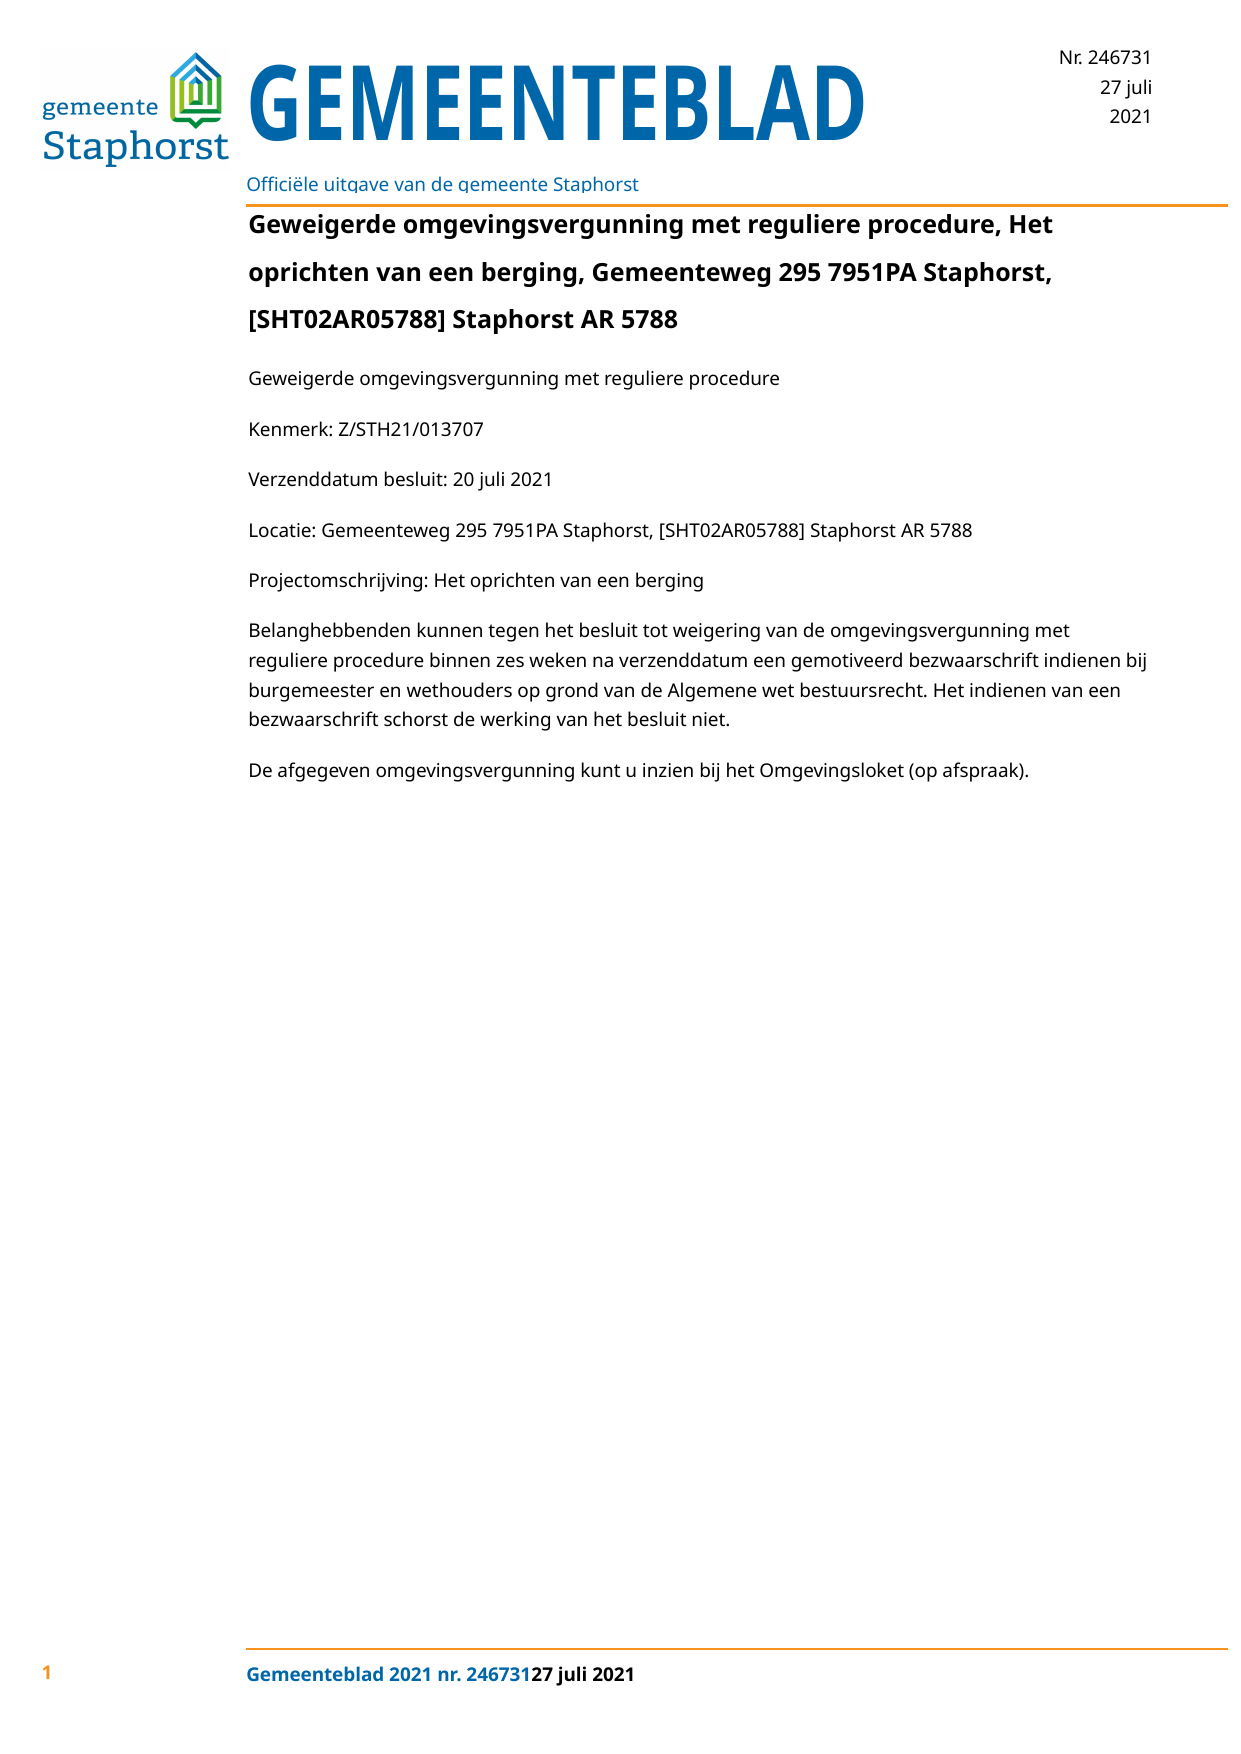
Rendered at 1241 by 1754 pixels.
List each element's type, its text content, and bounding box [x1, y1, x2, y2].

text Locatie: Gemeenteweg 295 7951PA Staphorst, [SHT02AR05788] Staphorst AR 5788 [248, 517, 1152, 542]
text Belanghebbenden kunnen tegen het besluit tot weigering van de omgevingsvergunning met reguliere procedure binnen zes weken na verzenddatum een gemotiveerd bezwaarschrift indienen bij burgemeester en wethouders op grond van de Algemene wet bestuursrecht. Het indienen van een bezwaarschrift schorst de werking van het besluit niet. [248, 618, 1152, 732]
text Geweigerde omgevingsvergunning met reguliere procedure, Het oprichten van een berging, Gemeenteweg 295 7951PA Staphorst, [SHT02AR05788] Staphorst AR 5788 [248, 207, 1152, 336]
text Kenmerk: Z/STH21/013707 [248, 416, 1152, 442]
picture [41, 47, 231, 172]
text De afgegeven omgevingsvergunning kunt u inzien bij het Omgevingsloket (op afspraak). [248, 757, 1152, 782]
text Verzenddatum besluit: 20 juli 2021 [248, 466, 1152, 492]
text Geweigerde omgevingsvergunning met reguliere procedure [248, 366, 1152, 391]
text Projectomschrijving: Het oprichten van een berging [248, 567, 1152, 593]
